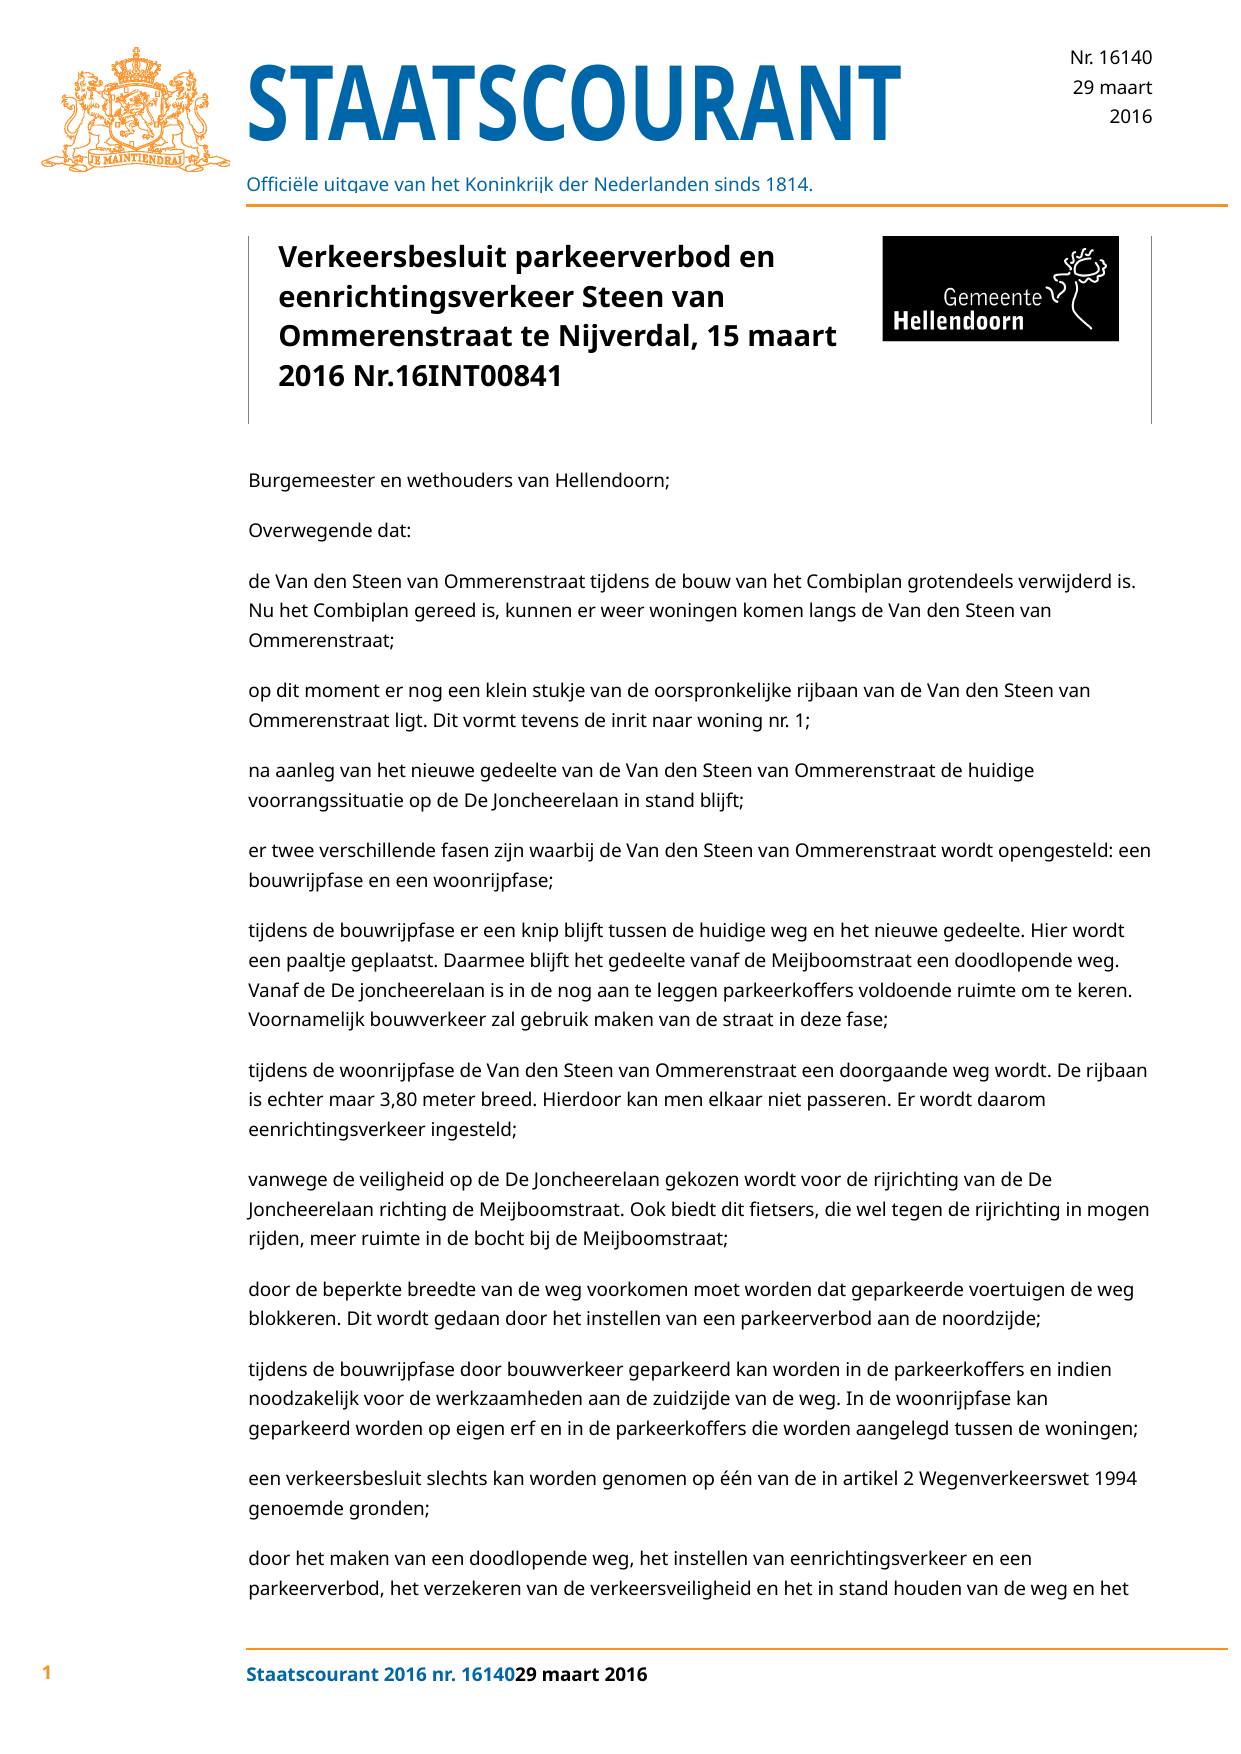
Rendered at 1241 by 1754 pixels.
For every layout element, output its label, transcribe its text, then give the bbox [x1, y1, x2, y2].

picture [41, 47, 231, 172]
text tijdens de woonrijpfase de Van den Steen van Ommerenstraat een doorgaande weg wordt. De rijbaan is echter maar 3,80 meter breed. Hierdoor kan men elkaar niet passeren. Er wordt daarom eenrichtingsverkeer ingesteld; [248, 1057, 1152, 1142]
text een verkeersbesluit slechts kan worden genomen op één van de in artikel 2 Wegenverkeerswet 1994 genoemde gronden; [248, 1466, 1152, 1521]
text er twee verschillende fasen zijn waarbij de Van den Steen van Ommerenstraat wordt opengesteld: een bouwrijpfase en een woonrijpfase; [248, 838, 1152, 893]
table_header Verkeersbesluit parkeerverbod en eenrichtingsverkeer Steen van Ommerenstraat te Nijverdal, 15 maart 2016 Nr.16INT00841 [249, 236, 850, 424]
text Overwegende dat: [248, 518, 1152, 543]
text Burgemeester en wethouders van Hellendoorn; [248, 467, 1152, 493]
text de Van den Steen van Ommerenstraat tijdens de bouw van het Combiplan grotendeels verwijderd is. Nu het Combiplan gereed is, kunnen er weer woningen komen langs de Van den Steen van Ommerenstraat; [248, 568, 1152, 653]
text tijdens de bouwrijpfase door bouwverkeer geparkeerd kan worden in de parkeerkoffers en indien noodzakelijk voor de werkzaamheden aan de zuidzijde van de weg. In de woonrijpfase kan geparkeerd worden op eigen erf en in de parkeerkoffers die worden aangelegd tussen de woningen; [248, 1356, 1152, 1441]
text na aanleg van het nieuwe gedeelte van de Van den Steen van Ommerenstraat de huidige voorrangssituatie op de De Joncheerelaan in stand blijft; [248, 758, 1152, 813]
text op dit moment er nog een klein stukje van de oorspronkelijke rijbaan van de Van den Steen van Ommerenstraat ligt. Dit vormt tevens de inrit naar woning nr. 1; [248, 678, 1152, 733]
text door het maken van een doodlopende weg, het instellen van eenrichtingsverkeer en een parkeerverbod, het verzekeren van de verkeersveiligheid en het in stand houden van de weg en het [248, 1546, 1152, 1601]
text vanwege de veiligheid op de De Joncheerelaan gekozen wordt voor de rijrichting van de De Joncheerelaan richting de Meijboomstraat. Ook biedt dit fietsers, die wel tegen de rijrichting in mogen rijden, meer ruimte in de bocht bij de Meijboomstraat; [248, 1166, 1152, 1251]
text tijdens de bouwrijpfase er een knip blijft tussen de huidige weg en het nieuwe gedeelte. Hier wordt een paaltje geplaatst. Daarmee blijft het gedeelte vanaf de Meijboomstraat een doodlopende weg. Vanaf de De joncheerelaan is in de nog aan te leggen parkeerkoffers voldoende ruimte om te keren. Voornamelijk bouwverkeer zal gebruik maken van de straat in deze fase; [248, 918, 1152, 1032]
picture [882, 236, 1119, 342]
table_header [850, 236, 1151, 424]
text door de beperkte breedte van de weg voorkomen moet worden dat geparkeerde voertuigen de weg blokkeren. Dit wordt gedaan door het instellen van een parkeerverbod aan de noordzijde; [248, 1276, 1152, 1331]
